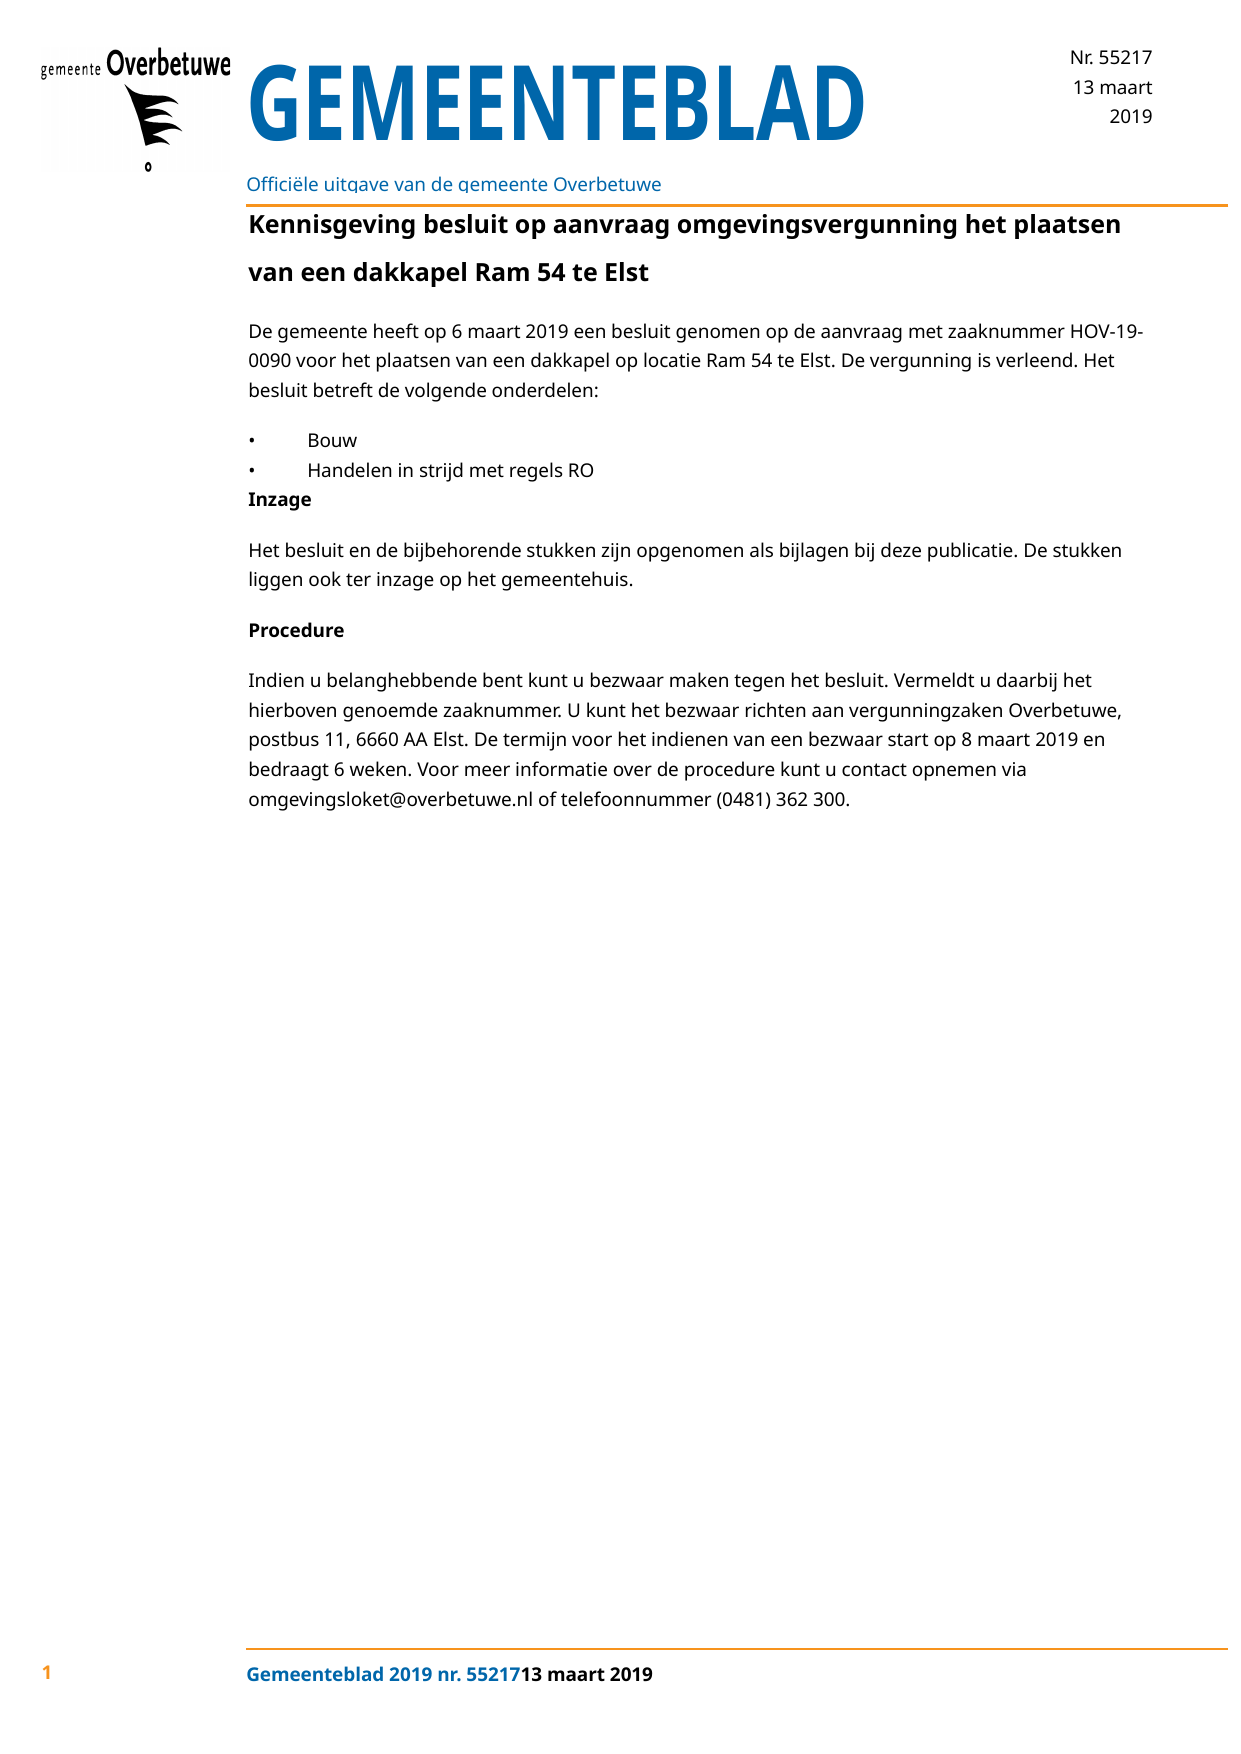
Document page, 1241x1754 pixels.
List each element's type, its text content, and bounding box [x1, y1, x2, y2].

text Kennisgeving besluit op aanvraag omgevingsvergunning het plaatsen van een dakkapel Ram 54 te Elst [248, 207, 1152, 288]
text Procedure [248, 617, 1152, 643]
text Het besluit en de bijbehorende stukken zijn opgenomen als bijlagen bij deze publicatie. De stukken liggen ook ter inzage op het gemeentehuis. [248, 537, 1152, 592]
text De gemeente heeft op 6 maart 2019 een besluit genomen op de aanvraag met zaaknummer HOV-19-0090 voor het plaatsen van een dakkapel op locatie Ram 54 te Elst. De vergunning is verleend. Het besluit betreft de volgende onderdelen: [248, 318, 1152, 403]
picture [41, 47, 231, 172]
text Indien u belanghebbende bent kunt u bezwaar maken tegen het besluit. Vermeldt u daarbij het hierboven genoemde zaaknummer. U kunt het bezwaar richten aan vergunningzaken Overbetuwe, postbus 11, 6660 AA Elst. De termijn voor het indienen van een bezwaar start op 8 maart 2019 en bedraagt 6 weken. Voor meer informatie over de procedure kunt u contact opnemen via omgevingsloket@overbetuwe.nl of telefoonnummer (0481) 362 300. [248, 667, 1152, 812]
list Handelen in strijd met regels RO [248, 457, 1152, 483]
list Bouw [248, 427, 1152, 453]
text Inzage [248, 487, 1152, 512]
